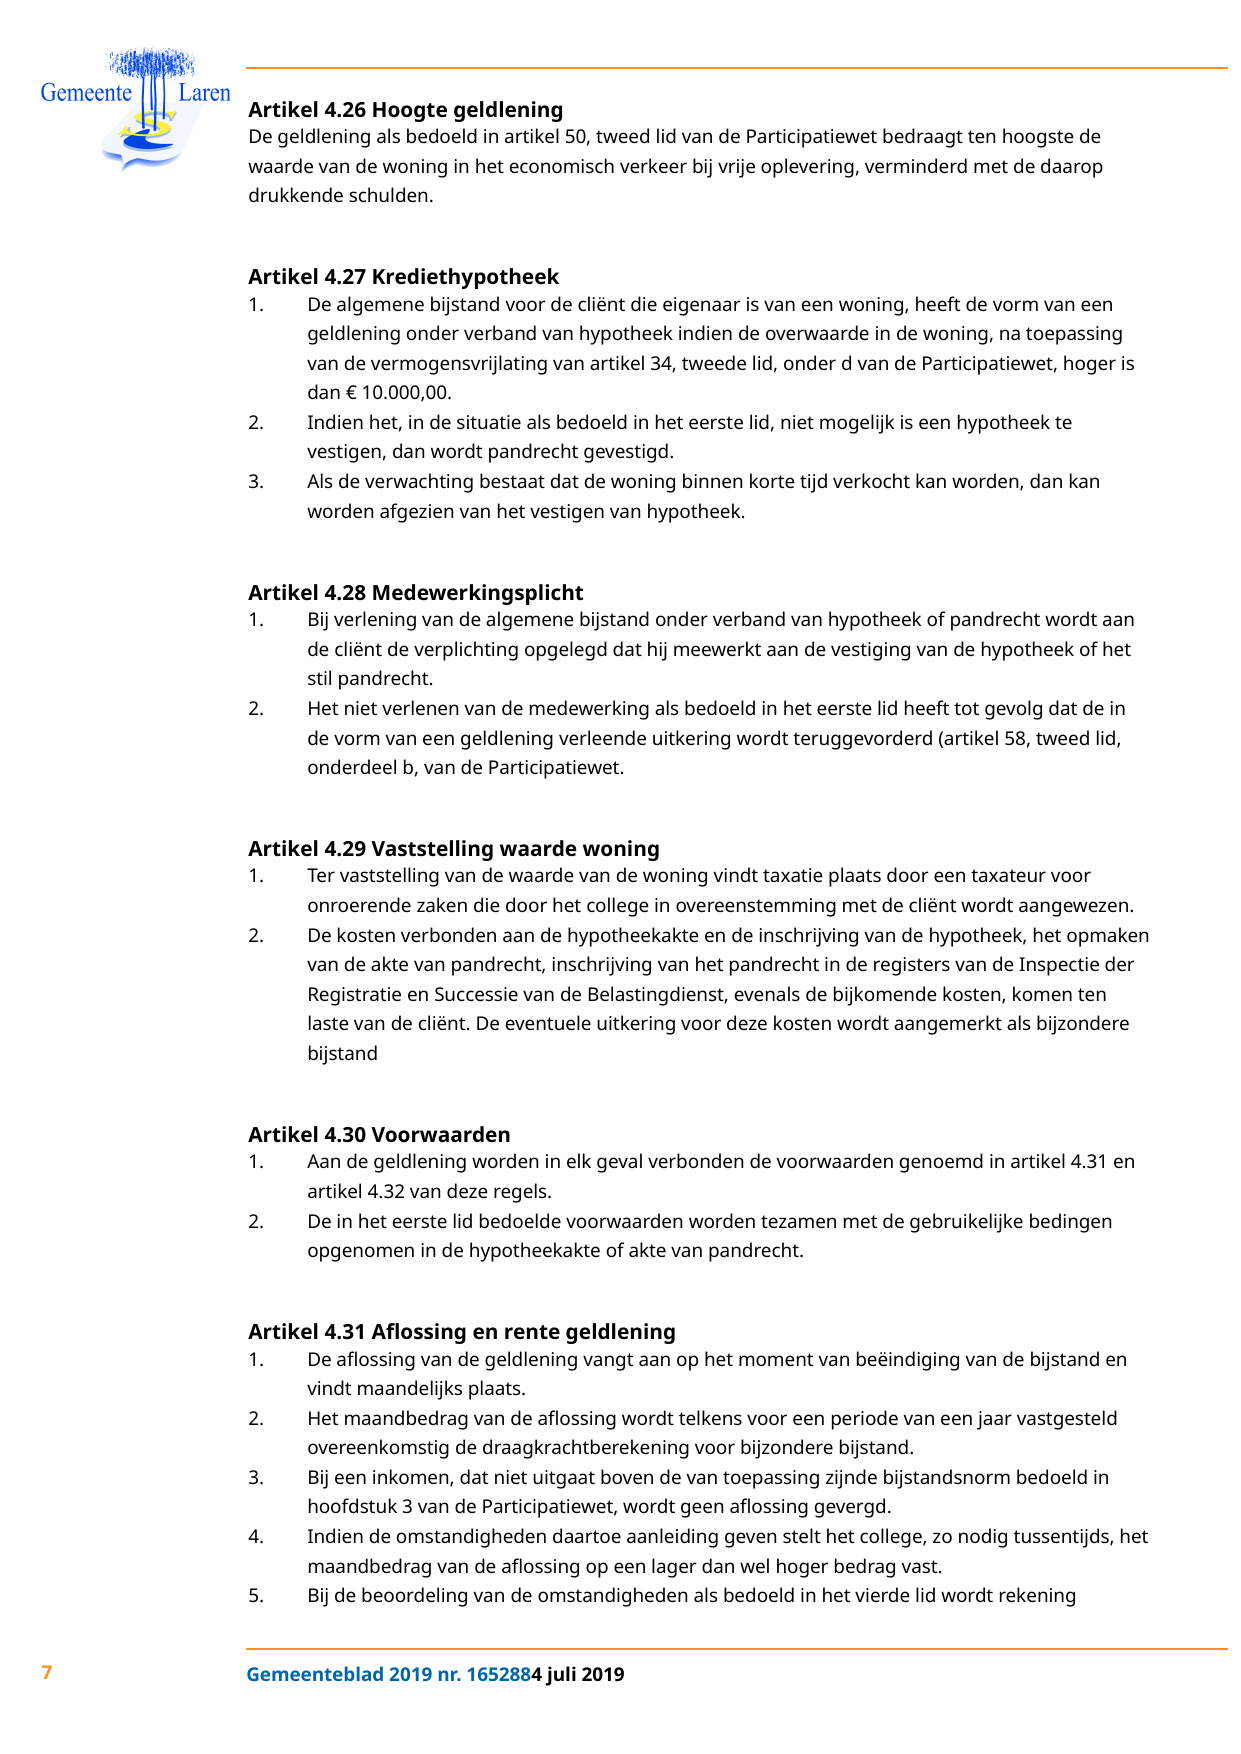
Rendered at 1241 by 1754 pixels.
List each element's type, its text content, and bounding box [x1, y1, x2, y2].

list Ter vaststelling van de waarde van de woning vindt taxatie plaats door een taxateur voor onroerende zaken die door het college in overeenstemming met de cliënt wordt aangewezen. [248, 863, 1152, 918]
list Bij de beoordeling van de omstandigheden als bedoeld in het vierde lid wordt rekening [248, 1582, 1152, 1608]
list Aan de geldlening worden in elk geval verbonden de voorwaarden genoemd in artikel 4.31 en artikel 4.32 van deze regels. [248, 1149, 1152, 1204]
list Bij een inkomen, dat niet uitgaat boven de van toepassing zijnde bijstandsnorm bedoeld in hoofdstuk 3 van de Participatiewet, wordt geen aflossing gevergd. [248, 1464, 1152, 1519]
text Artikel 4.27 Krediethypotheek [248, 262, 1152, 291]
text Artikel 4.31 Aflossing en rente geldlening [248, 1317, 1152, 1346]
list De algemene bijstand voor de cliënt die eigenaar is van een woning, heeft de vorm van een geldlening onder verband van hypotheek indien de overwaarde in de woning, na toepassing van de vermogensvrijlating van artikel 34, tweede lid, onder d van de Participatiewet, hoger is dan € 10.000,00. [248, 291, 1152, 405]
list Het niet verlenen van de medewerking als bedoeld in het eerste lid heeft tot gevolg dat de in de vorm van een geldlening verleende uitkering wordt teruggevorderd (artikel 58, tweed lid, onderdeel b, van de Participatiewet. [248, 695, 1152, 780]
text De geldlening als bedoeld in artikel 50, tweed lid van de Participatiewet bedraagt ten hoogste de waarde van de woning in het economisch verkeer bij vrije oplevering, verminderd met de daarop drukkende schulden. [248, 123, 1152, 208]
list Als de verwachting bestaat dat de woning binnen korte tijd verkocht kan worden, dan kan worden afgezien van het vestigen van hypotheek. [248, 468, 1152, 524]
list Het maandbedrag van de aflossing wordt telkens voor een periode van een jaar vastgesteld overeenkomstig de draagkrachtberekening voor bijzondere bijstand. [248, 1405, 1152, 1460]
picture [41, 47, 231, 172]
list Indien het, in de situatie als bedoeld in het eerste lid, niet mogelijk is een hypotheek te vestigen, dan wordt pandrecht gevestigd. [248, 409, 1152, 464]
list Indien de omstandigheden daartoe aanleiding geven stelt het college, zo nodig tussentijds, het maandbedrag van de aflossing op een lager dan wel hoger bedrag vast. [248, 1523, 1152, 1579]
list De aflossing van de geldlening vangt aan op het moment van beëindiging van de bijstand en vindt maandelijks plaats. [248, 1346, 1152, 1401]
list Bij verlening van de algemene bijstand onder verband van hypotheek of pandrecht wordt aan de cliënt de verplichting opgelegd dat hij meewerkt aan de vestiging van de hypotheek of het stil pandrecht. [248, 606, 1152, 691]
list De kosten verbonden aan de hypotheekakte en de inschrijving van de hypotheek, het opmaken van de akte van pandrecht, inschrijving van het pandrecht in de registers van de Inspectie der Registratie en Successie van de Belastingdienst, evenals de bijkomende kosten, komen ten laste van de cliënt. De eventuele uitkering voor deze kosten wordt aangemerkt als bijzondere bijstand [248, 922, 1152, 1066]
text Artikel 4.28 Medewerkingsplicht [248, 578, 1152, 606]
list De in het eerste lid bedoelde voorwaarden worden tezamen met de gebruikelijke bedingen opgenomen in de hypotheekakte of akte van pandrecht. [248, 1208, 1152, 1263]
text Artikel 4.30 Voorwaarden [248, 1120, 1152, 1149]
text Artikel 4.26 Hoogte geldlening [248, 95, 1152, 123]
text Artikel 4.29 Vaststelling waarde woning [248, 834, 1152, 863]
